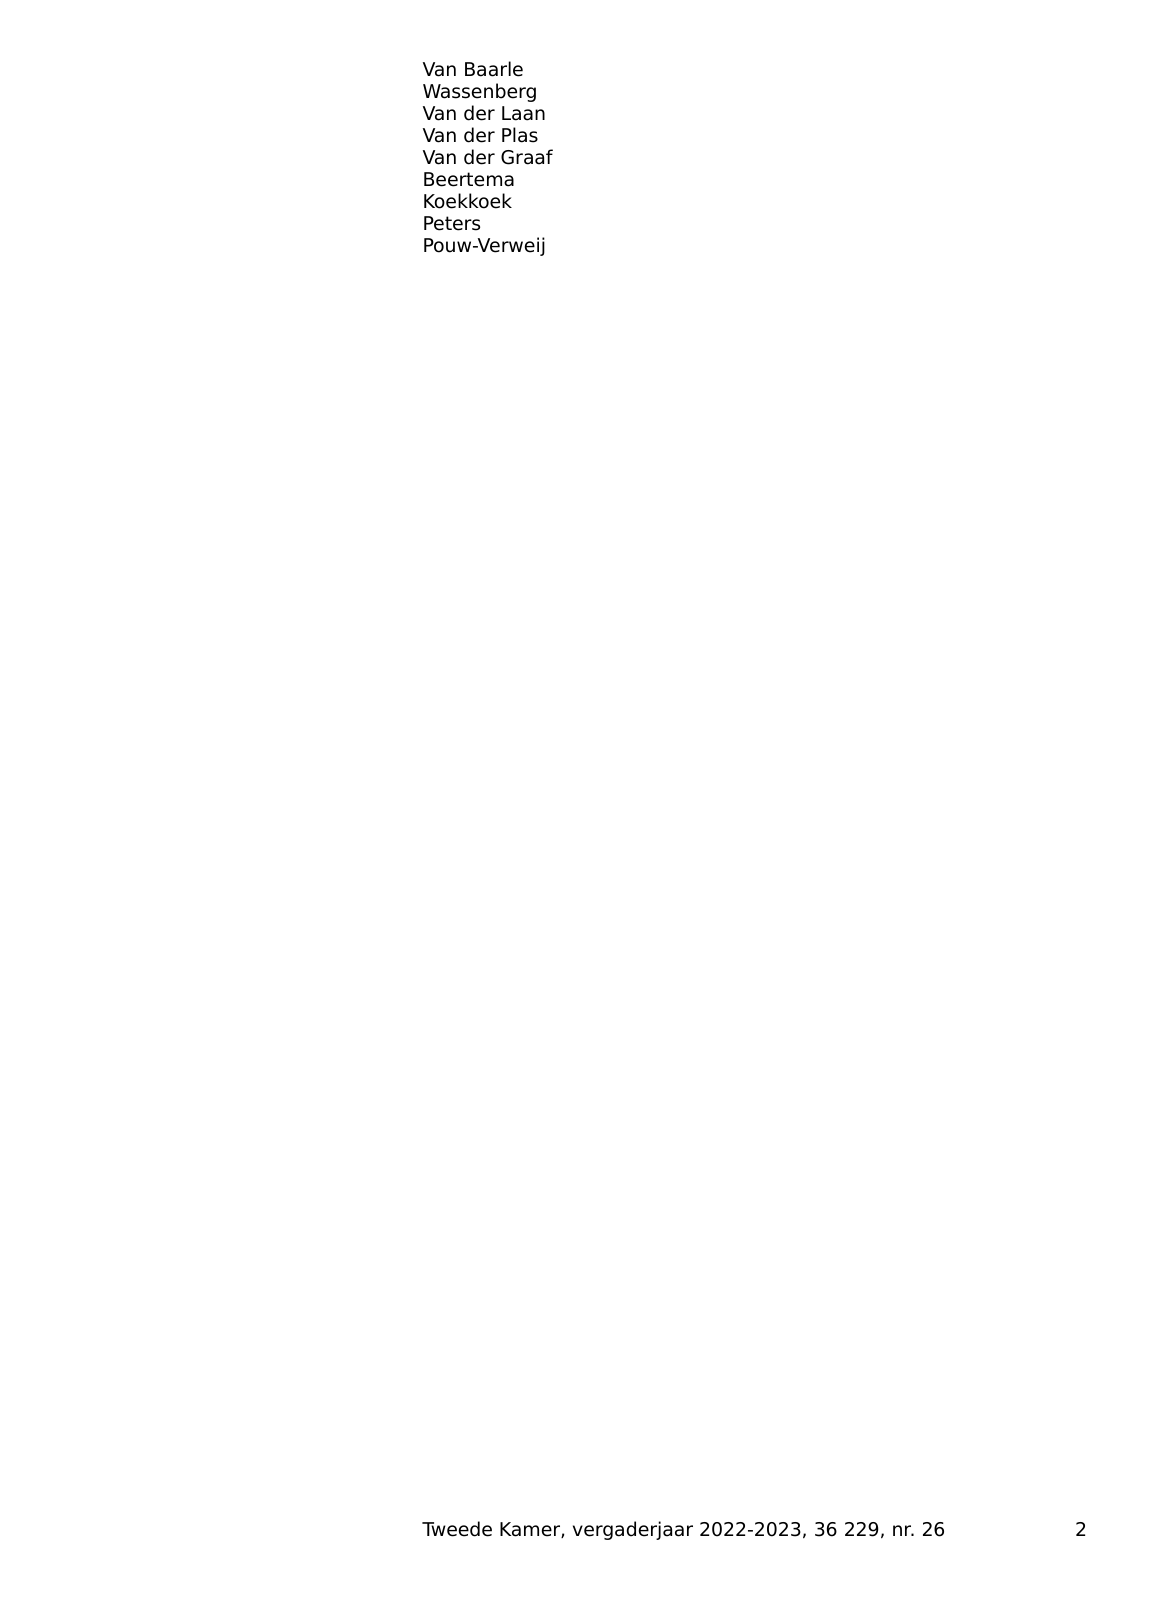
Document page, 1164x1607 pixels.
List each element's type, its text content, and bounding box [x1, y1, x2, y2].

text Van der Graaf [422, 147, 1087, 169]
text Pouw-Verweij [422, 235, 1087, 257]
text Van der Plas [422, 125, 1087, 147]
text Peters [422, 213, 1087, 235]
text Wassenberg [422, 81, 1087, 103]
text Beertema [422, 169, 1087, 191]
text Van der Laan [422, 103, 1087, 125]
text Koekkoek [422, 191, 1087, 213]
text Van Baarle [422, 59, 1087, 81]
